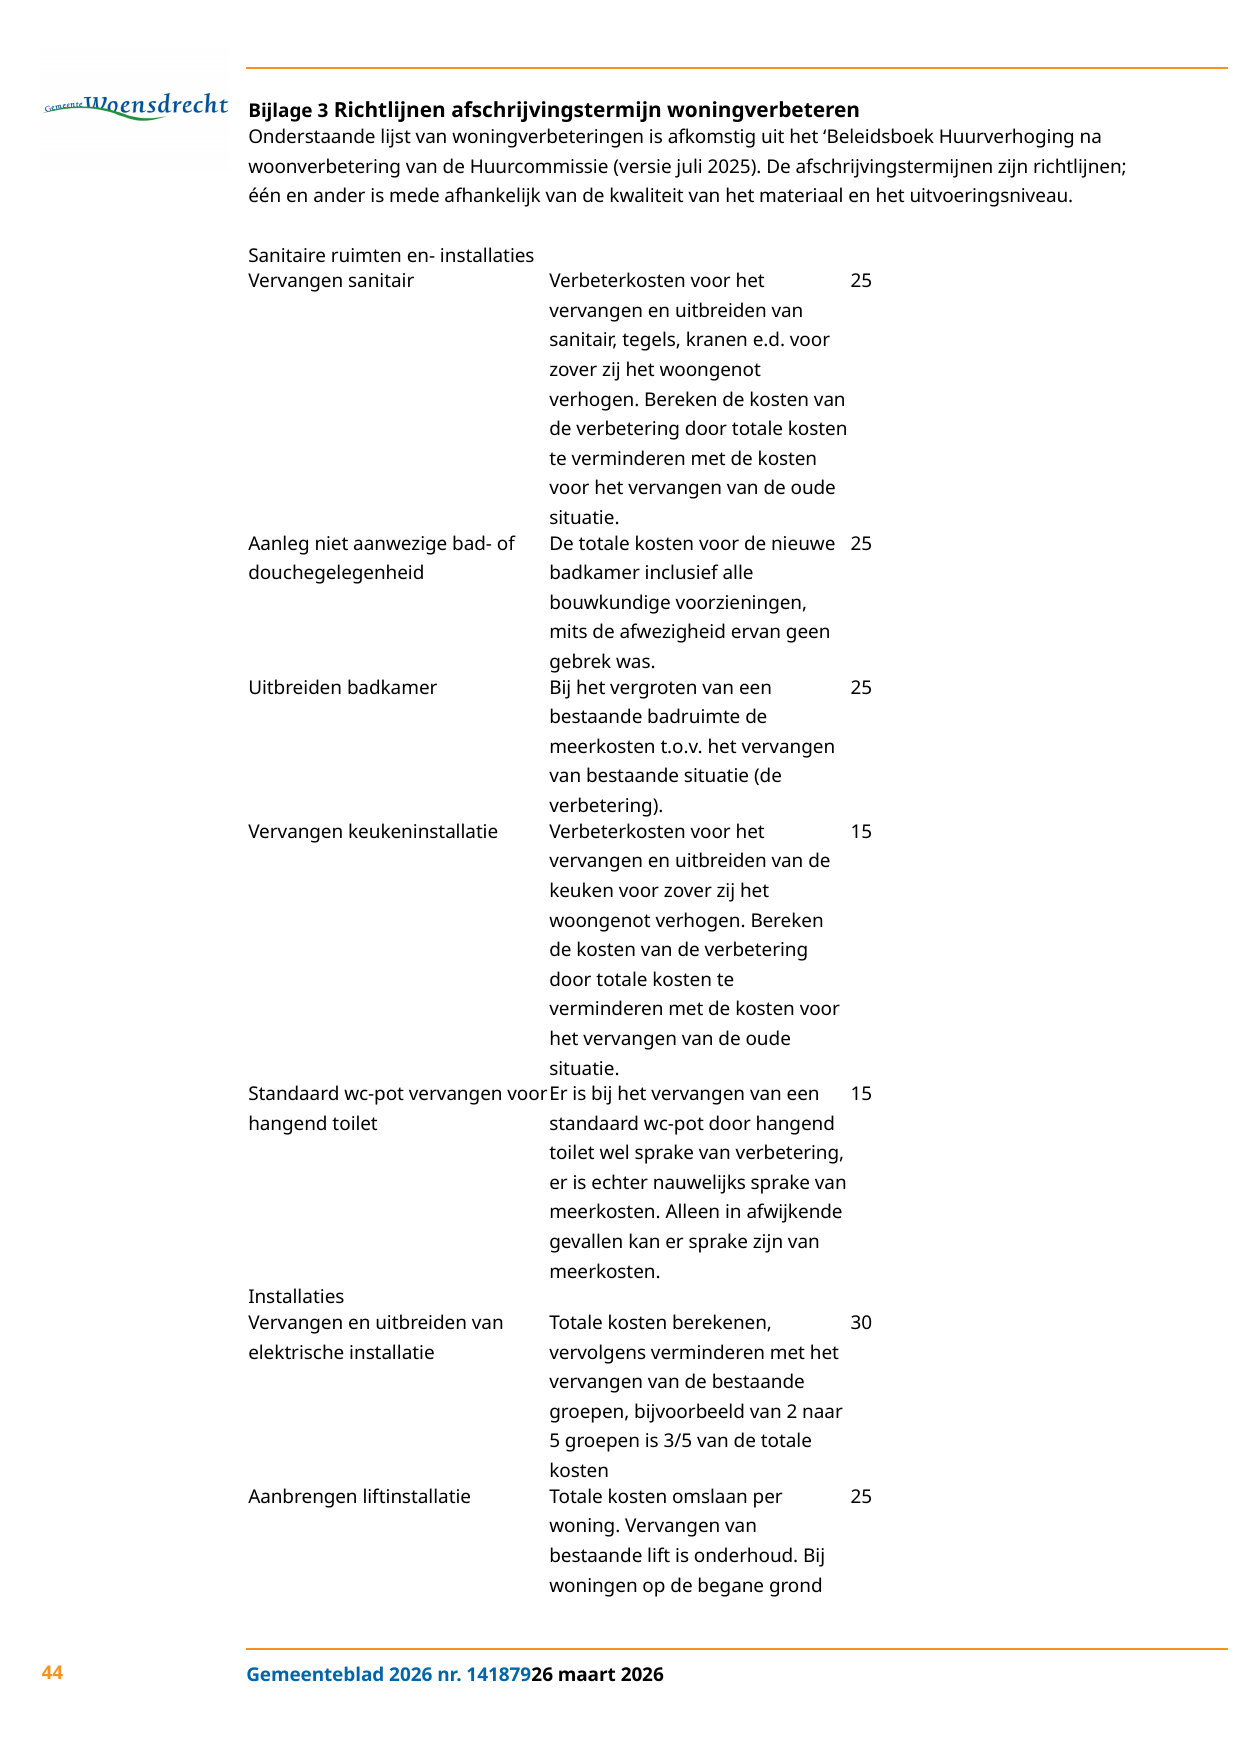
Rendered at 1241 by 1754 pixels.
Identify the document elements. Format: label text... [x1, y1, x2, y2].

table_cell Totale kosten omslaan per woning. Vervangen van bestaande lift is onderhoud. Bij woningen op de begane grond [549, 1483, 850, 1597]
table_cell Vervangen en uitbreiden van elektrische installatie [248, 1309, 549, 1483]
text Onderstaande lijst van woningverbeteringen is afkomstig uit het ‘Beleidsboek Huurverhoging na woonverbetering van de Huurcommissie (versie juli 2025). De afschrijvingstermijnen zijn richtlijnen; één en ander is mede afhankelijk van de kwaliteit van het materiaal en het uitvoeringsniveau. [248, 123, 1152, 208]
picture [41, 47, 231, 172]
table_cell 30 [850, 1309, 1152, 1483]
table_cell Standaard wc-pot vervangen voor hangend toilet [248, 1080, 549, 1284]
table_cell Totale kosten berekenen, vervolgens verminderen met het vervangen van de bestaande groepen, bijvoorbeeld van 2 naar 5 groepen is 3/5 van de totale kosten [549, 1309, 850, 1483]
table_header Sanitaire ruimten en- installaties [248, 242, 1152, 267]
table_cell Er is bij het vervangen van een standaard wc-pot door hangend toilet wel sprake van verbetering, er is echter nauwelijks sprake van meerkosten. Alleen in afwijkende gevallen kan er sprake zijn van meerkosten. [549, 1080, 850, 1284]
table_cell 15 [850, 818, 1152, 1080]
table_cell Vervangen keukeninstallatie [248, 818, 549, 1080]
table_cell De totale kosten voor de nieuwe badkamer inclusief alle bouwkundige voorzieningen, mits de afwezigheid ervan geen gebrek was. [549, 530, 850, 674]
table_cell Verbeterkosten voor het vervangen en uitbreiden van sanitair, tegels, kranen e.d. voor zover zij het woongenot verhogen. Bereken de kosten van de verbetering door totale kosten te verminderen met de kosten voor het vervangen van de oude situatie. [549, 268, 850, 530]
table_cell 25 [850, 268, 1152, 530]
table_cell Aanleg niet aanwezige bad- of douchegelegenheid [248, 530, 549, 674]
table_cell Bij het vergroten van een bestaande badruimte de meerkosten t.o.v. het vervangen van bestaande situatie (de verbetering). [549, 674, 850, 818]
table_cell Aanbrengen liftinstallatie [248, 1483, 549, 1597]
table_cell 25 [850, 1483, 1152, 1597]
table_cell Uitbreiden badkamer [248, 674, 549, 818]
table_cell 25 [850, 674, 1152, 818]
table_cell 25 [850, 530, 1152, 674]
table_cell Vervangen sanitair [248, 268, 549, 530]
text Bijlage 3 Richtlijnen afschrijvingstermijn woningverbeteren [248, 95, 1152, 123]
table_cell Verbeterkosten voor het vervangen en uitbreiden van de keuken voor zover zij het woongenot verhogen. Bereken de kosten van de verbetering door totale kosten te verminderen met de kosten voor het vervangen van de oude situatie. [549, 818, 850, 1080]
table_cell 15 [850, 1080, 1152, 1284]
table_cell Installaties [248, 1284, 1152, 1309]
